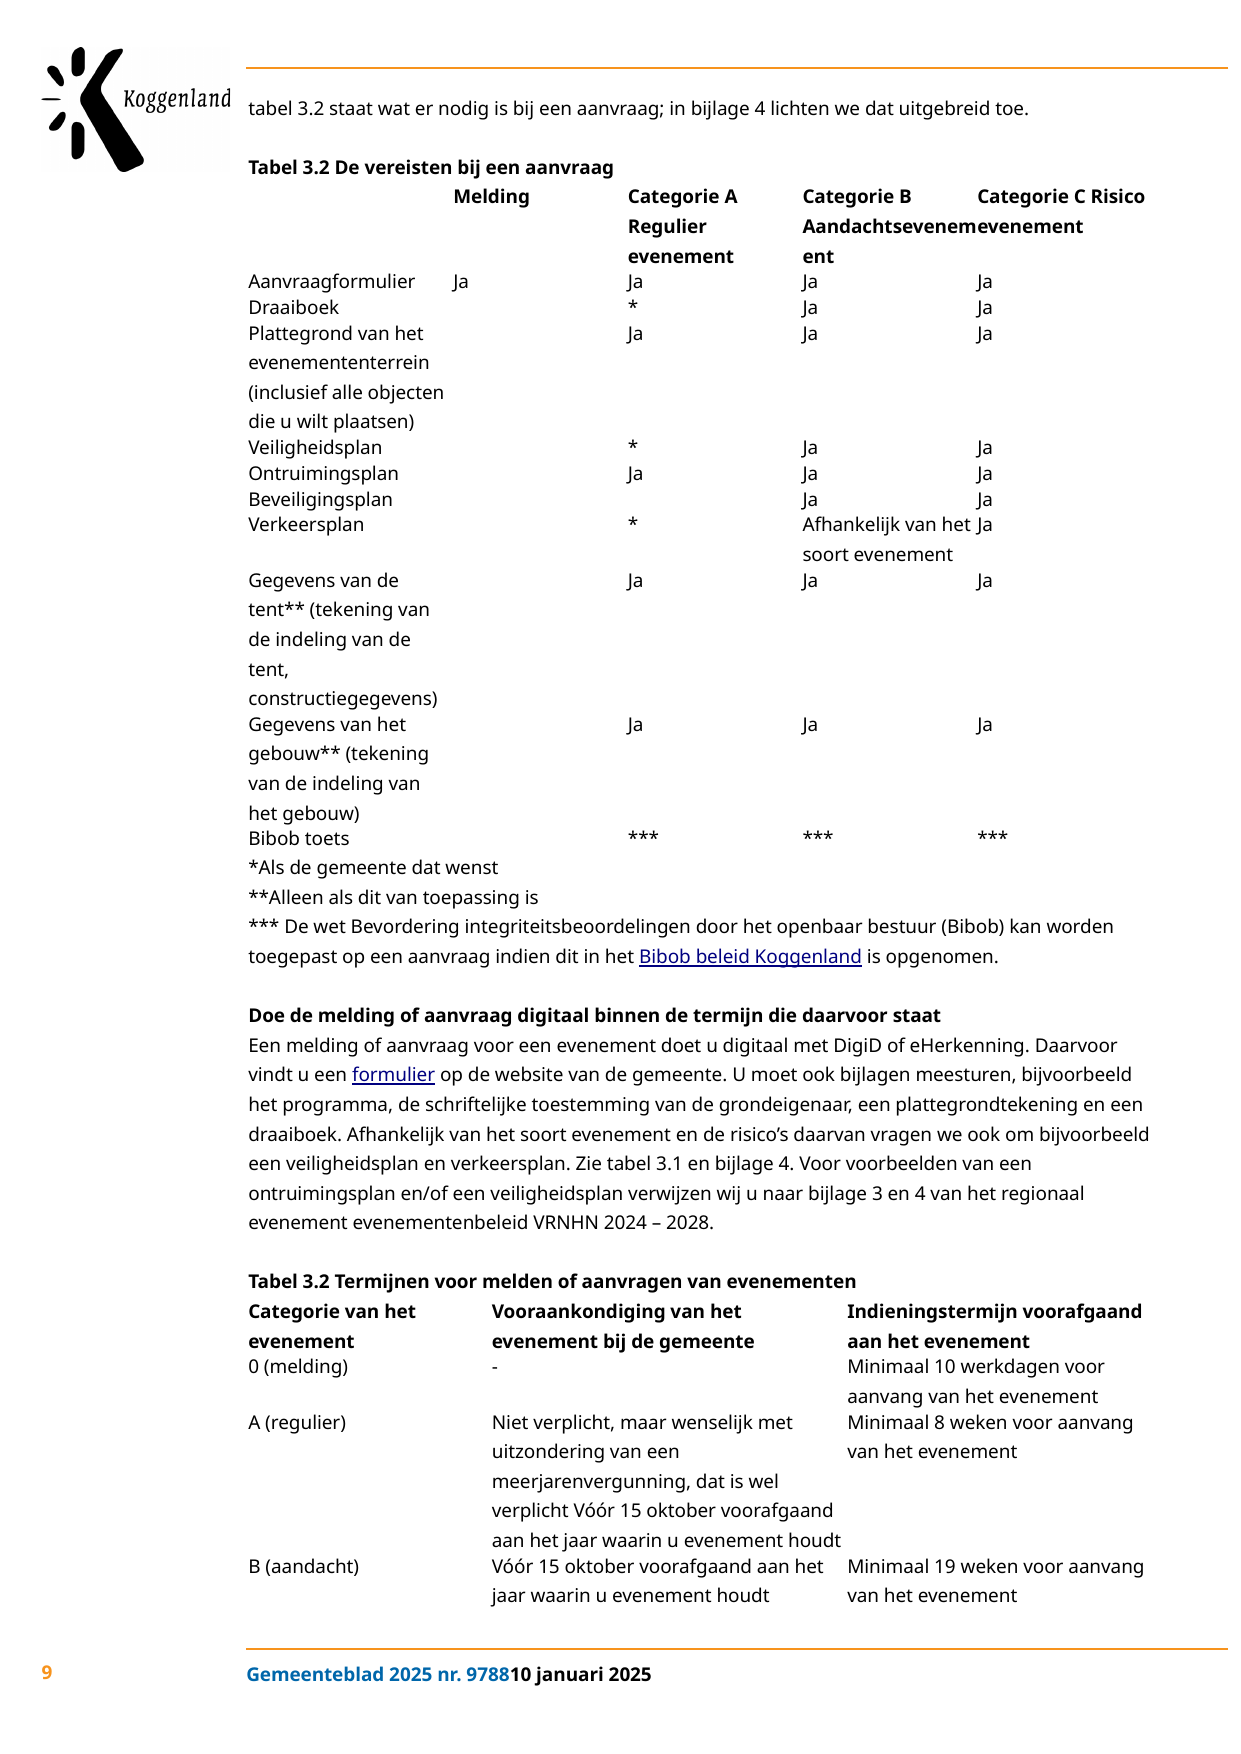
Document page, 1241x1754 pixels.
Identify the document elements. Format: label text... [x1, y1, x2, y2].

table_cell Draaiboek [248, 294, 453, 320]
table_cell Beveiligingsplan [248, 486, 453, 512]
table_cell Ja [977, 460, 1152, 486]
table_cell Veiligheidsplan [248, 435, 453, 460]
table_cell [453, 294, 628, 320]
table_cell *** [802, 826, 977, 851]
table_cell [453, 826, 628, 851]
table_cell *** [977, 826, 1152, 851]
table_cell Ja [628, 711, 802, 826]
text **Alleen als dit van toepassing is [248, 884, 1152, 910]
table_cell Minimaal 19 weken voor aanvang van het evenement [847, 1553, 1152, 1608]
text tabel 3.2 staat wat er nodig is bij een aanvraag; in bijlage 4 lichten we dat uitgebreid toe. [248, 95, 1152, 121]
table_cell A (regulier) [248, 1409, 492, 1553]
table_cell Ja [802, 486, 977, 512]
table_cell Niet verplicht, maar wenselijk met uitzondering van een meerjarenvergunning, dat is wel verplicht Vóór 15 oktober voorafgaand aan het jaar waarin u evenement houdt [492, 1409, 847, 1553]
table_cell * [628, 435, 802, 460]
table_cell Aanvraagformulier [248, 269, 453, 294]
table_cell * [628, 512, 802, 567]
table_cell Ja [977, 269, 1152, 294]
table_cell [453, 486, 628, 512]
table_cell *** [628, 826, 802, 851]
table_cell Ja [977, 711, 1152, 826]
table_header Indieningstermijn voorafgaand aan het evenement [847, 1298, 1152, 1354]
table_cell Ja [802, 460, 977, 486]
table_cell Ja [628, 320, 802, 434]
text Doe de melding of aanvraag digitaal binnen de termijn die daarvoor staat [248, 1002, 1152, 1028]
text Tabel 3.2 Termijnen voor melden of aanvragen van evenementen [248, 1269, 1152, 1294]
table_cell Ja [977, 486, 1152, 512]
text *** De wet Bevordering integriteitsbeoordelingen door het openbaar bestuur (Bibob) kan worden toegepast op een aanvraag indien dit in het Bibob beleid Koggenland is opgenomen. [248, 914, 1152, 969]
table_header [248, 184, 453, 268]
text Tabel 3.2 De vereisten bij een aanvraag [248, 154, 1152, 180]
table_cell [453, 567, 628, 711]
table_cell [628, 486, 802, 512]
table_cell Afhankelijk van het soort evenement [802, 512, 977, 567]
table_cell Ja [977, 512, 1152, 567]
table_cell * [628, 294, 802, 320]
table_header Categorie van het evenement [248, 1298, 492, 1354]
table_cell Verkeersplan [248, 512, 453, 567]
table_cell Ja [802, 320, 977, 434]
table_cell Ontruimingsplan [248, 460, 453, 486]
table_header Categorie C Risico evenement [977, 184, 1152, 268]
table_cell 0 (melding) [248, 1354, 492, 1409]
table_header Categorie B Aandachtsevenement [802, 184, 977, 268]
table_cell Ja [453, 269, 628, 294]
table_cell Ja [628, 269, 802, 294]
table_cell Ja [628, 460, 802, 486]
table_cell Ja [802, 567, 977, 711]
table_cell Ja [977, 435, 1152, 460]
table_cell [453, 711, 628, 826]
table_cell [453, 435, 628, 460]
table_cell Ja [977, 320, 1152, 434]
text *Als de gemeente dat wenst [248, 854, 1152, 880]
table_cell Minimaal 8 weken voor aanvang van het evenement [847, 1409, 1152, 1553]
table_cell Ja [977, 567, 1152, 711]
table_cell Bibob toets [248, 826, 453, 851]
table_cell Gegevens van de tent** (tekening van de indeling van de tent, constructiegegevens) [248, 567, 453, 711]
table_header Categorie A Regulier evenement [628, 184, 802, 268]
table_header Vooraankondiging van het evenement bij de gemeente [492, 1298, 847, 1354]
table_cell Ja [802, 711, 977, 826]
picture [41, 47, 231, 172]
table_cell Ja [802, 435, 977, 460]
table_cell Ja [802, 294, 977, 320]
table_cell B (aandacht) [248, 1553, 492, 1608]
table_cell Vóór 15 oktober voorafgaand aan het jaar waarin u evenement houdt [492, 1553, 847, 1608]
table_cell Plattegrond van het evenemententerrein (inclusief alle objecten die u wilt plaatsen) [248, 320, 453, 434]
table_cell Minimaal 10 werkdagen voor aanvang van het evenement [847, 1354, 1152, 1409]
table_cell [453, 460, 628, 486]
text Een melding of aanvraag voor een evenement doet u digitaal met DigiD of eHerkenning. Daarvoor vindt u een formulier op de website van de gemeente. U moet ook bijlagen meesturen, bijvoorbeeld het programma, de schriftelijke toestemming van de grondeigenaar, een plattegrondtekening en een draaiboek. Afhankelijk van het soort evenement en de risico’s daarvan vragen we ook om bijvoorbeeld een veiligheidsplan en verkeersplan. Zie tabel 3.1 en bijlage 4. Voor voorbeelden van een ontruimingsplan en/of een veiligheidsplan verwijzen wij u naar bijlage 3 en 4 van het regionaal evenement evenementenbeleid VRNHN 2024 – 2028. [248, 1032, 1152, 1235]
table_cell [453, 512, 628, 567]
table_cell - [492, 1354, 847, 1409]
table_cell Ja [628, 567, 802, 711]
table_header Melding [453, 184, 628, 268]
table_cell Gegevens van het gebouw** (tekening van de indeling van het gebouw) [248, 711, 453, 826]
table_cell Ja [802, 269, 977, 294]
table_cell [453, 320, 628, 434]
table_cell Ja [977, 294, 1152, 320]
